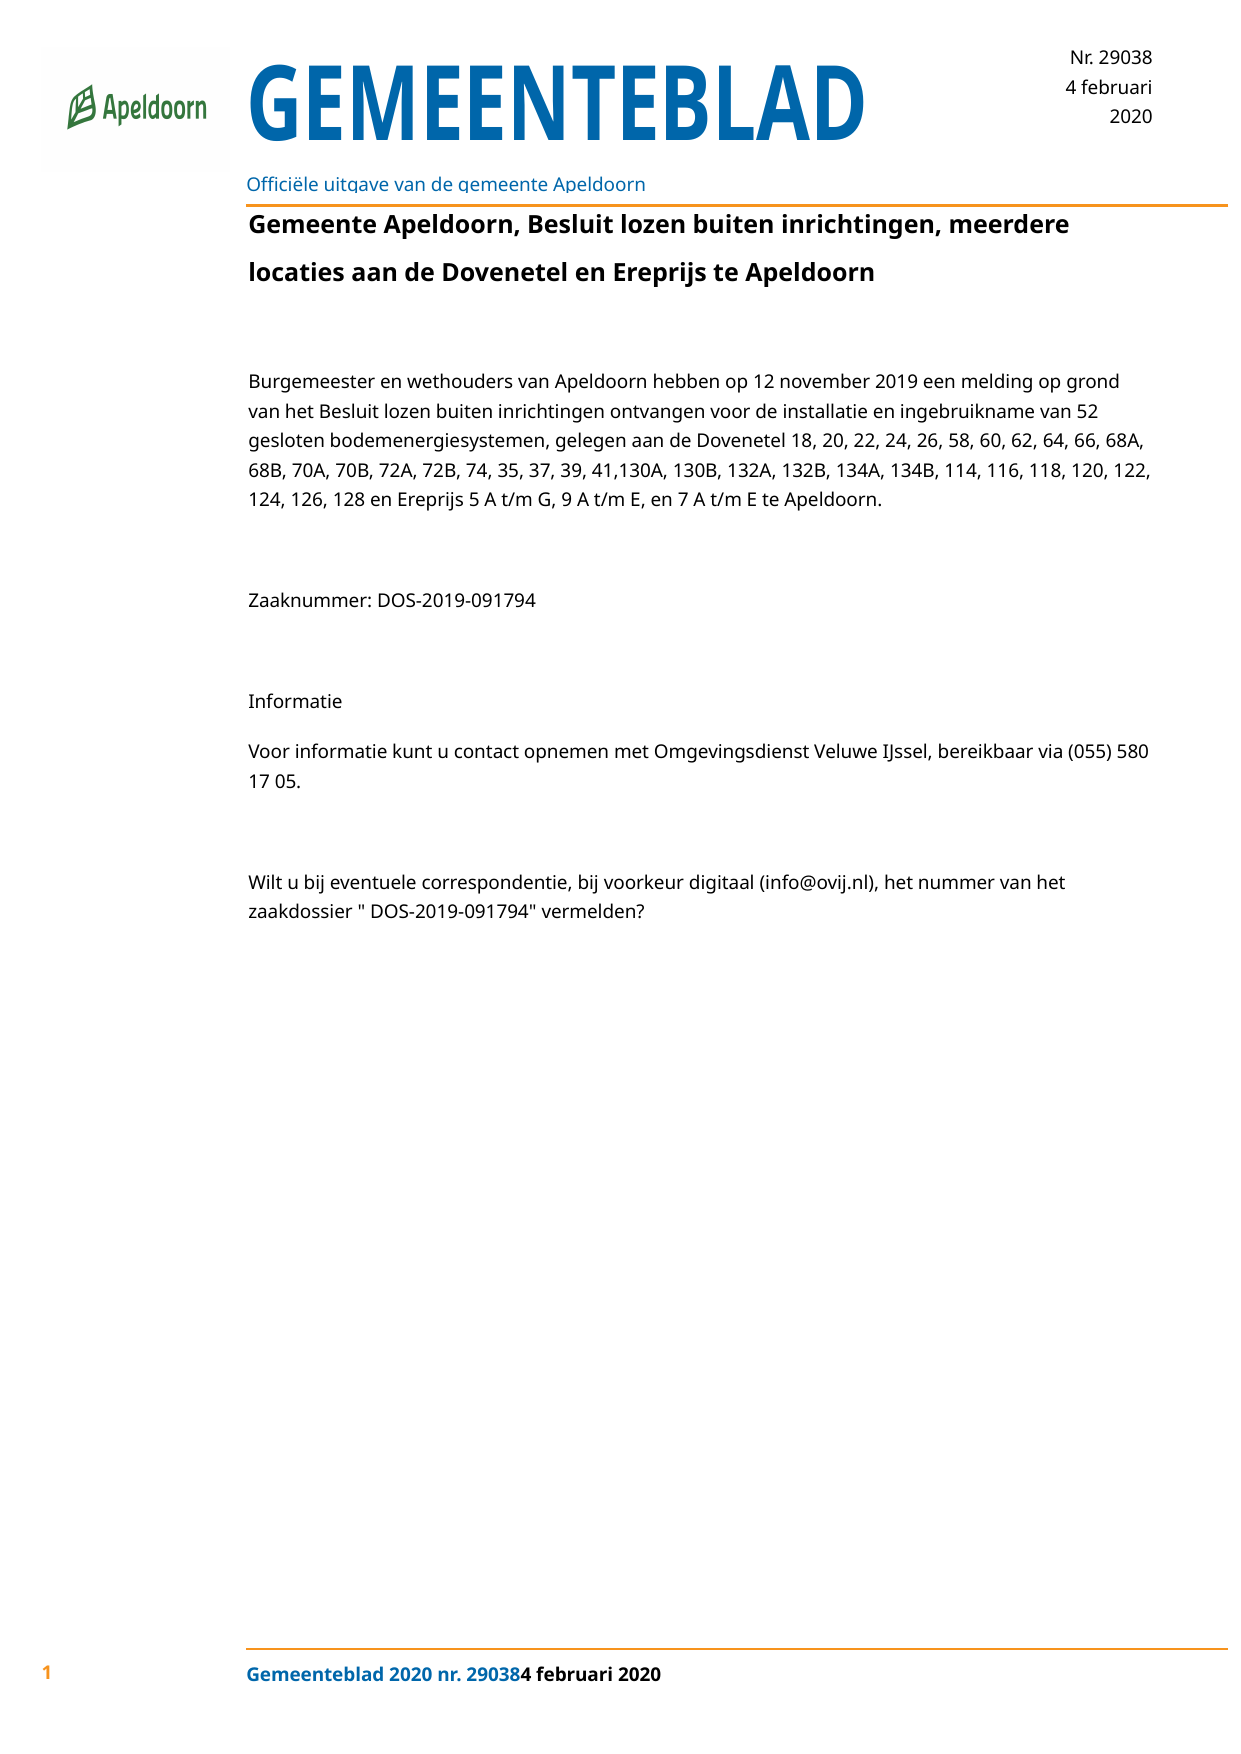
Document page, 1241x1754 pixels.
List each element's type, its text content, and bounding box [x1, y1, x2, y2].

text Zaaknummer: DOS-2019-091794 [248, 587, 1152, 613]
text Wilt u bij eventuele correspondentie, bij voorkeur digitaal (info@ovij.nl), het nummer van het zaakdossier " DOS-2019-091794" vermelden? [248, 869, 1152, 924]
text Informatie [248, 688, 1152, 714]
picture [41, 47, 231, 172]
text Voor informatie kunt u contact opnemen met Omgevingsdienst Veluwe IJssel, bereikbaar via (055) 580 17 05. [248, 739, 1152, 794]
text Gemeente Apeldoorn, Besluit lozen buiten inrichtingen, meerdere locaties aan de Dovenetel en Ereprijs te Apeldoorn [248, 207, 1152, 288]
text Burgemeester en wethouders van Apeldoorn hebben op 12 november 2019 een melding op grond van het Besluit lozen buiten inrichtingen ontvangen voor de installatie en ingebruikname van 52 gesloten bodemenergiesystemen, gelegen aan de Dovenetel 18, 20, 22, 24, 26, 58, 60, 62, 64, 66, 68A, 68B, 70A, 70B, 72A, 72B, 74, 35, 37, 39, 41,130A, 130B, 132A, 132B, 134A, 134B, 114, 116, 118, 120, 122, 124, 126, 128 en Ereprijs 5 A t/m G, 9 A t/m E, en 7 A t/m E te Apeldoorn. [248, 368, 1152, 512]
